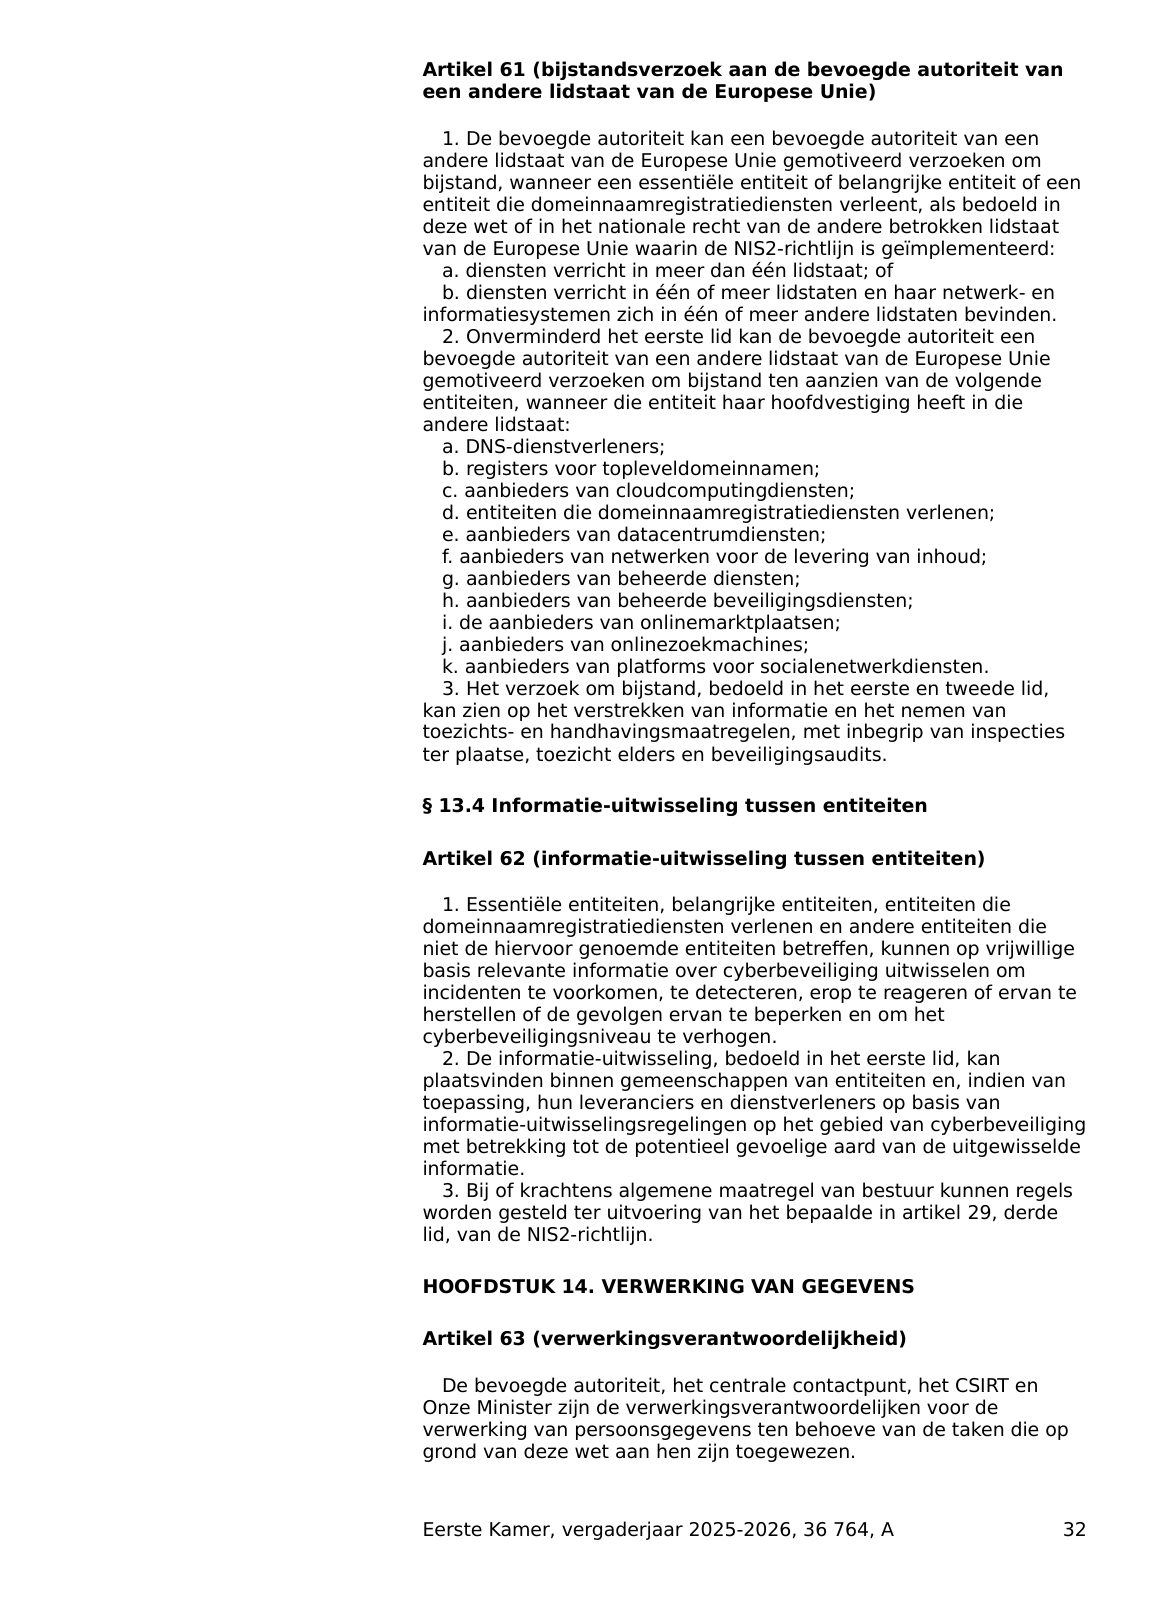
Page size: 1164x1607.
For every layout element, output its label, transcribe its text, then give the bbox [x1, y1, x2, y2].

text d. entiteiten die domeinnaamregistratiediensten verlenen; [422, 502, 1087, 524]
text k. aanbieders van platforms voor socialenetwerkdiensten. [422, 656, 1087, 677]
text 2. De informatie-uitwisseling, bedoeld in het eerste lid, kan plaatsvinden binnen gemeenschappen van entiteiten en, indien van toepassing, hun leveranciers en dienstverleners op basis van informatie-uitwisselingsregelingen op het gebied van cyberbeveiliging met betrekking tot de potentieel gevoelige aard van de uitgewisselde informatie. [422, 1048, 1087, 1180]
subtitle Artikel 61 (bijstandsverzoek aan de bevoegde autoriteit van een andere lidstaat van de Europese Unie) [422, 59, 1087, 103]
text 3. Het verzoek om bijstand, bedoeld in het eerste en tweede lid, kan zien op het verstrekken van informatie en het nemen van toezichts- en handhavingsmaatregelen, met inbegrip van inspecties ter plaatse, toezicht elders en beveiligingsaudits. [422, 677, 1087, 765]
text 2. Onverminderd het eerste lid kan de bevoegde autoriteit een bevoegde autoriteit van een andere lidstaat van de Europese Unie gemotiveerd verzoeken om bijstand ten aanzien van de volgende entiteiten, wanneer die entiteit haar hoofdvestiging heeft in die andere lidstaat: [422, 326, 1087, 436]
text c. aanbieders van cloudcomputingdiensten; [422, 480, 1087, 502]
text e. aanbieders van datacentrumdiensten; [422, 524, 1087, 546]
text g. aanbieders van beheerde diensten; [422, 568, 1087, 589]
subtitle § 13.4 Informatie-uitwisseling tussen entiteiten [422, 795, 1087, 817]
text a. diensten verricht in meer dan één lidstaat; of [422, 260, 1087, 282]
text 3. Bij of krachtens algemene maatregel van bestuur kunnen regels worden gesteld ter uitvoering van het bepaalde in artikel 29, derde lid, van de NIS2-richtlijn. [422, 1180, 1087, 1246]
text b. diensten verricht in één of meer lidstaten en haar netwerk- en informatiesystemen zich in één of meer andere lidstaten bevinden. [422, 282, 1087, 326]
subtitle Artikel 63 (verwerkingsverantwoordelijkheid) [422, 1328, 1087, 1350]
text a. DNS-dienstverleners; [422, 436, 1087, 458]
text 1. De bevoegde autoriteit kan een bevoegde autoriteit van een andere lidstaat van de Europese Unie gemotiveerd verzoeken om bijstand, wanneer een essentiële entiteit of belangrijke entiteit of een entiteit die domeinnaamregistratiediensten verleent, als bedoeld in deze wet of in het nationale recht van de andere betrokken lidstaat van de Europese Unie waarin de NIS2-richtlijn is geïmplementeerd: [422, 128, 1087, 260]
text De bevoegde autoriteit, het centrale contactpunt, het CSIRT en Onze Minister zijn de verwerkingsverantwoordelijken voor de verwerking van persoonsgegevens ten behoeve van de taken die op grond van deze wet aan hen zijn toegewezen. [422, 1375, 1087, 1463]
text f. aanbieders van netwerken voor de levering van inhoud; [422, 546, 1087, 568]
text j. aanbieders van onlinezoekmachines; [422, 633, 1087, 656]
subtitle HOOFDSTUK 14. VERWERKING VAN GEGEVENS [422, 1276, 1087, 1298]
text h. aanbieders van beheerde beveiligingsdiensten; [422, 589, 1087, 612]
text 1. Essentiële entiteiten, belangrijke entiteiten, entiteiten die domeinnaamregistratiediensten verlenen en andere entiteiten die niet de hiervoor genoemde entiteiten betreffen, kunnen op vrijwillige basis relevante informatie over cyberbeveiliging uitwisselen om incidenten te voorkomen, te detecteren, erop te reageren of ervan te herstellen of de gevolgen ervan te beperken en om het cyberbeveiligingsniveau te verhogen. [422, 894, 1087, 1048]
text b. registers voor topleveldomeinnamen; [422, 458, 1087, 480]
subtitle Artikel 62 (informatie-uitwisseling tussen entiteiten) [422, 847, 1087, 869]
text i. de aanbieders van onlinemarktplaatsen; [422, 612, 1087, 633]
